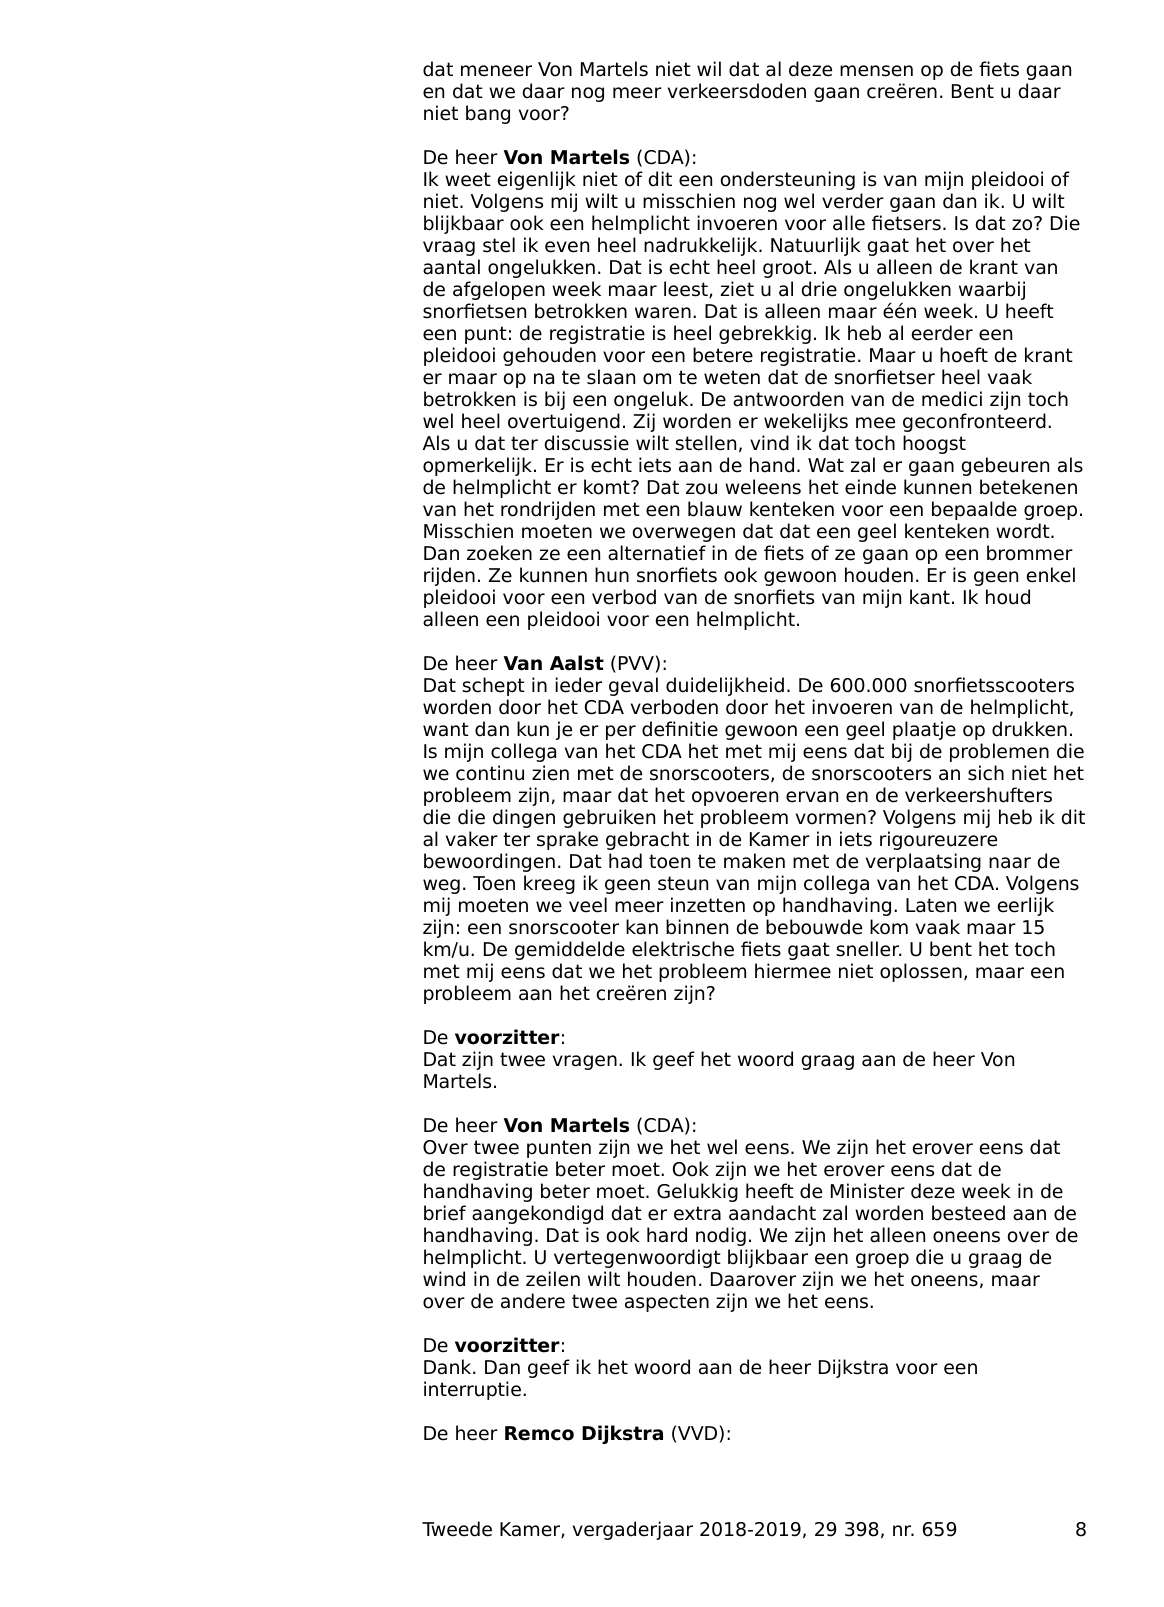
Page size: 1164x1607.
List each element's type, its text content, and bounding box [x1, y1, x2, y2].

text dat meneer Von Martels niet wil dat al deze mensen op de fiets gaan en dat we daar nog meer verkeersdoden gaan creëren. Bent u daar niet bang voor? [422, 59, 1087, 125]
text De voorzitter: [422, 1335, 1087, 1357]
text Dat zijn twee vragen. Ik geef het woord graag aan de heer Von Martels. [422, 1049, 1087, 1093]
text De voorzitter: [422, 1027, 1087, 1049]
text Dank. Dan geef ik het woord aan de heer Dijkstra voor een interruptie. [422, 1357, 1087, 1401]
text De heer Von Martels (CDA): [422, 147, 1087, 169]
text Over twee punten zijn we het wel eens. We zijn het erover eens dat de registratie beter moet. Ook zijn we het erover eens dat de handhaving beter moet. Gelukkig heeft de Minister deze week in de brief aangekondigd dat er extra aandacht zal worden besteed aan de handhaving. Dat is ook hard nodig. We zijn het alleen oneens over de helmplicht. U vertegenwoordigt blijkbaar een groep die u graag de wind in de zeilen wilt houden. Daarover zijn we het oneens, maar over de andere twee aspecten zijn we het eens. [422, 1137, 1087, 1313]
text De heer Van Aalst (PVV): [422, 653, 1087, 675]
text De heer Von Martels (CDA): [422, 1115, 1087, 1137]
text Dat schept in ieder geval duidelijkheid. De 600.000 snorfietsscooters worden door het CDA verboden door het invoeren van de helmplicht, want dan kun je er per definitie gewoon een geel plaatje op drukken. Is mijn collega van het CDA het met mij eens dat bij de problemen die we continu zien met de snorscooters, de snorscooters an sich niet het probleem zijn, maar dat het opvoeren ervan en de verkeershufters die die dingen gebruiken het probleem vormen? Volgens mij heb ik dit al vaker ter sprake gebracht in de Kamer in iets rigoureuzere bewoordingen. Dat had toen te maken met de verplaatsing naar de weg. Toen kreeg ik geen steun van mijn collega van het CDA. Volgens mij moeten we veel meer inzetten op handhaving. Laten we eerlijk zijn: een snorscooter kan binnen de bebouwde kom vaak maar 15 km/u. De gemiddelde elektrische fiets gaat sneller. U bent het toch met mij eens dat we het probleem hiermee niet oplossen, maar een probleem aan het creëren zijn? [422, 675, 1087, 1004]
text Ik weet eigenlijk niet of dit een ondersteuning is van mijn pleidooi of niet. Volgens mij wilt u misschien nog wel verder gaan dan ik. U wilt blijkbaar ook een helmplicht invoeren voor alle fietsers. Is dat zo? Die vraag stel ik even heel nadrukkelijk. Natuurlijk gaat het over het aantal ongelukken. Dat is echt heel groot. Als u alleen de krant van de afgelopen week maar leest, ziet u al drie ongelukken waarbij snorfietsen betrokken waren. Dat is alleen maar één week. U heeft een punt: de registratie is heel gebrekkig. Ik heb al eerder een pleidooi gehouden voor een betere registratie. Maar u hoeft de krant er maar op na te slaan om te weten dat de snorfietser heel vaak betrokken is bij een ongeluk. De antwoorden van de medici zijn toch wel heel overtuigend. Zij worden er wekelijks mee geconfronteerd. Als u dat ter discussie wilt stellen, vind ik dat toch hoogst opmerkelijk. Er is echt iets aan de hand. Wat zal er gaan gebeuren als de helmplicht er komt? Dat zou weleens het einde kunnen betekenen van het rondrijden met een blauw kenteken voor een bepaalde groep. Misschien moeten we overwegen dat dat een geel kenteken wordt. Dan zoeken ze een alternatief in de fiets of ze gaan op een brommer rijden. Ze kunnen hun snorfiets ook gewoon houden. Er is geen enkel pleidooi voor een verbod van de snorfiets van mijn kant. Ik houd alleen een pleidooi voor een helmplicht. [422, 169, 1087, 631]
text De heer Remco Dijkstra (VVD): [422, 1423, 1087, 1445]
